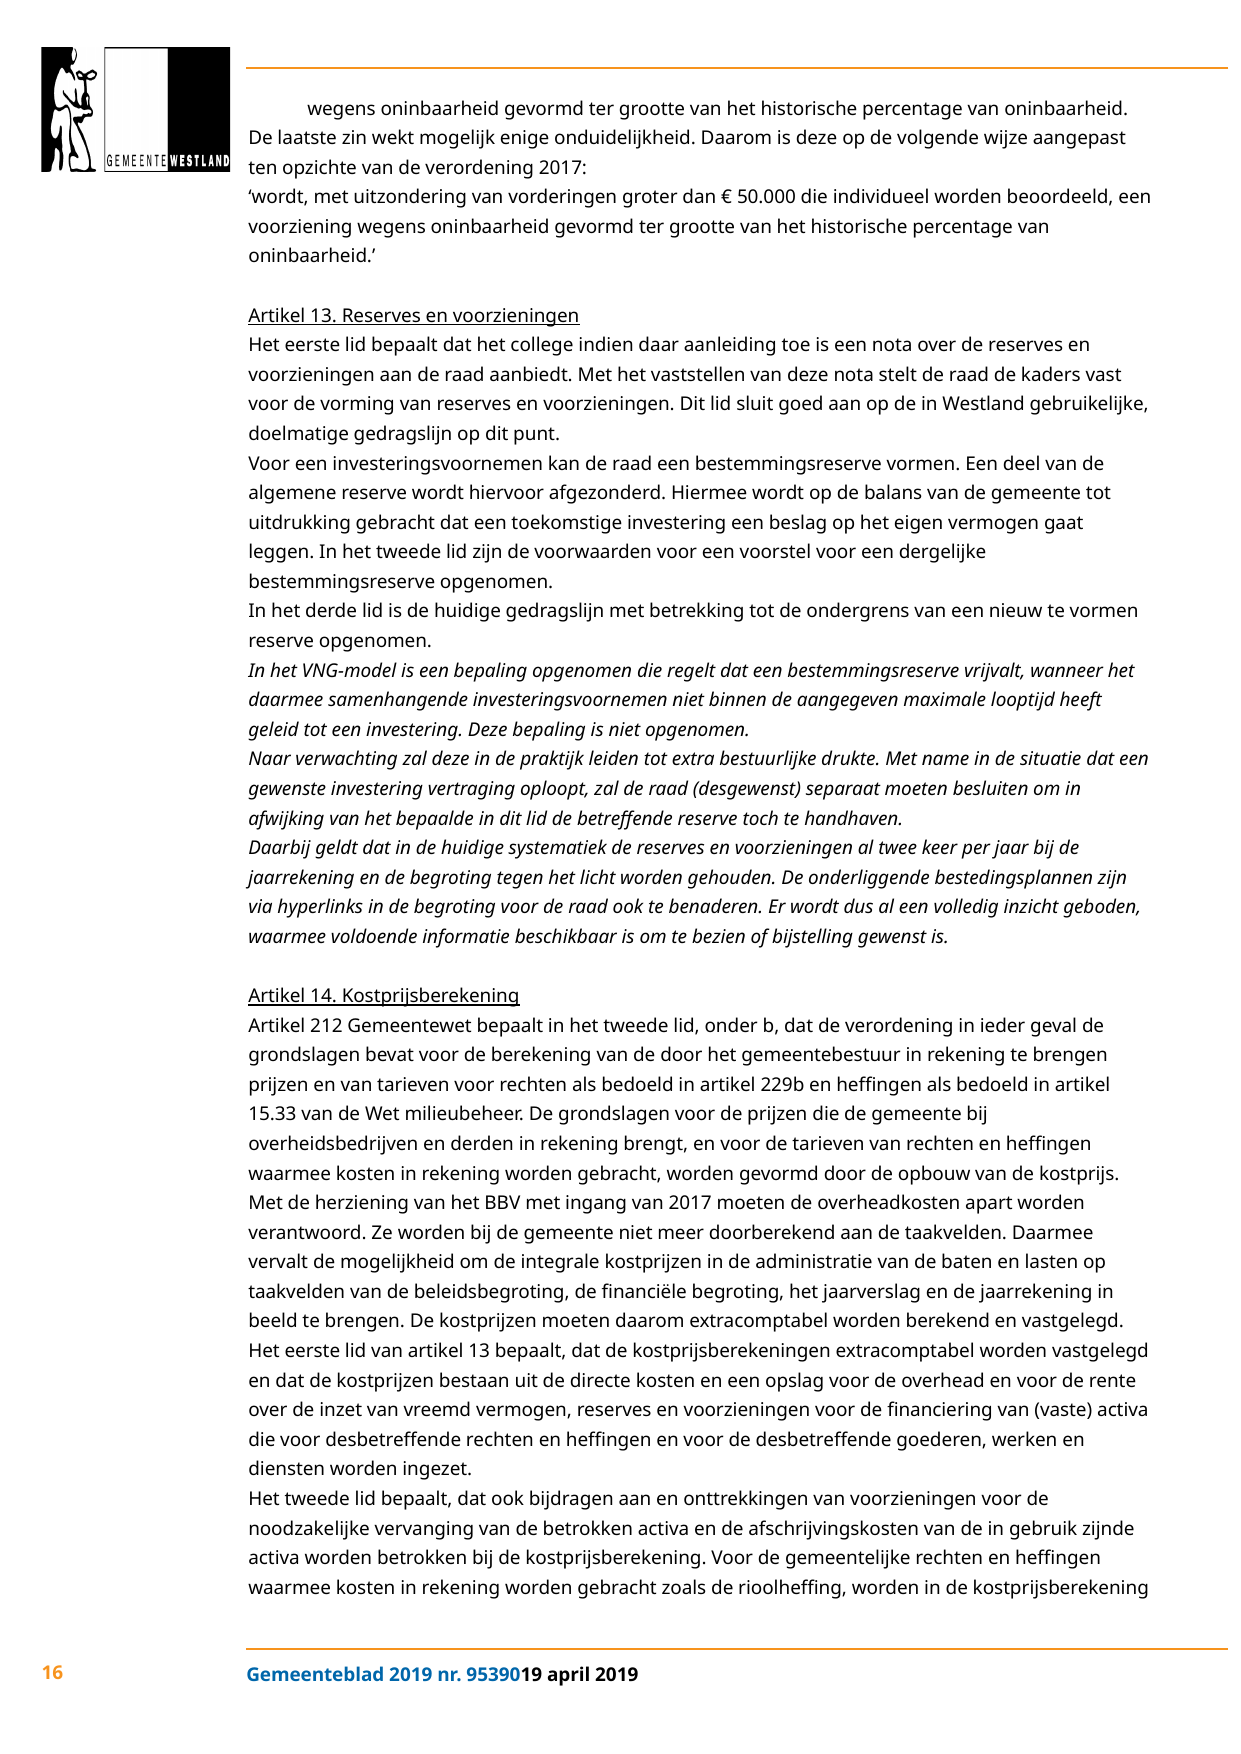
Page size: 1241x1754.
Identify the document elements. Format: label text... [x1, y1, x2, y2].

text Voor een investeringsvoornemen kan de raad een bestemmingsreserve vormen. Een deel van de algemene reserve wordt hiervoor afgezonderd. Hiermee wordt op de balans van de gemeente tot uitdrukking gebracht dat een toekomstige investering een beslag op het eigen vermogen gaat leggen. In het tweede lid zijn de voorwaarden voor een voorstel voor een dergelijke bestemmingsreserve opgenomen. [248, 450, 1152, 594]
text Daarbij geldt dat in de huidige systematiek de reserves en voorzieningen al twee keer per jaar bij de jaarrekening en de begroting tegen het licht worden gehouden. De onderliggende bestedingsplannen zijn via hyperlinks in de begroting voor de raad ook te benaderen. Er wordt dus al een volledig inzicht geboden, waarmee voldoende informatie beschikbaar is om te bezien of bijstelling gewenst is. [248, 834, 1152, 949]
text De laatste zin wekt mogelijk enige onduidelijkheid. Daarom is deze op de volgende wijze aangepast ten opzichte van de verordening 2017: [248, 124, 1152, 180]
text Naar verwachting zal deze in de praktijk leiden tot extra bestuurlijke drukte. Met name in de situatie dat een gewenste investering vertraging oploopt, zal de raad (desgewenst) separaat moeten besluiten om in afwijking van het bepaalde in dit lid de betreffende reserve toch te handhaven. [248, 746, 1152, 831]
text ‘wordt, met uitzondering van vorderingen groter dan € 50.000 die individueel worden beoordeeld, een voorziening wegens oninbaarheid gevormd ter grootte van het historische percentage van oninbaarheid.’ [248, 183, 1152, 268]
text In het VNG-model is een bepaling opgenomen die regelt dat een bestemmingsreserve vrijvalt, wanneer het daarmee samenhangende investeringsvoornemen niet binnen de aangegeven maximale looptijd heeft geleid tot een investering. Deze bepaling is niet opgenomen. [248, 657, 1152, 742]
text In het derde lid is de huidige gedragslijn met betrekking tot de ondergrens van een nieuw te vormen reserve opgenomen. [248, 598, 1152, 653]
text Artikel 13. Reserves en voorzieningen [248, 302, 1152, 328]
list wegens oninbaarheid gevormd ter grootte van het historische percentage van oninbaarheid. [248, 95, 1152, 121]
text Het tweede lid bepaalt, dat ook bijdragen aan en onttrekkingen van voorzieningen voor de noodzakelijke vervanging van de betrokken activa en de afschrijvingskosten van de in gebruik zijnde activa worden betrokken bij de kostprijsberekening. Voor de gemeentelijke rechten en heffingen waarmee kosten in rekening worden gebracht zoals de rioolheffing, worden in de kostprijsberekening [248, 1485, 1152, 1600]
picture [41, 47, 231, 172]
text Het eerste lid van artikel 13 bepaalt, dat de kostprijsberekeningen extracomptabel worden vastgelegd en dat de kostprijzen bestaan uit de directe kosten en een opslag voor de overhead en voor de rente over de inzet van vreemd vermogen, reserves en voorzieningen voor de financiering van (vaste) activa die voor desbetreffende rechten en heffingen en voor de desbetreffende goederen, werken en diensten worden ingezet. [248, 1337, 1152, 1481]
text Het eerste lid bepaalt dat het college indien daar aanleiding toe is een nota over de reserves en voorzieningen aan de raad aanbiedt. Met het vaststellen van deze nota stelt de raad de kaders vast voor de vorming van reserves en voorzieningen. Dit lid sluit goed aan op de in Westland gebruikelijke, doelmatige gedragslijn op dit punt. [248, 331, 1152, 446]
text Artikel 14. Kostprijsberekening [248, 982, 1152, 1008]
text Artikel 212 Gemeentewet bepaalt in het tweede lid, onder b, dat de verordening in ieder geval de grondslagen bevat voor de berekening van de door het gemeentebestuur in rekening te brengen prijzen en van tarieven voor rechten als bedoeld in artikel 229b en heffingen als bedoeld in artikel 15.33 van de Wet milieubeheer. De grondslagen voor de prijzen die de gemeente bij overheidsbedrijven en derden in rekening brengt, en voor de tarieven van rechten en heffingen waarmee kosten in rekening worden gebracht, worden gevormd door de opbouw van de kostprijs. [248, 1012, 1152, 1186]
text Met de herziening van het BBV met ingang van 2017 moeten de overheadkosten apart worden verantwoord. Ze worden bij de gemeente niet meer doorberekend aan de taakvelden. Daarmee vervalt de mogelijkheid om de integrale kostprijzen in de administratie van de baten en lasten op taakvelden van de beleidsbegroting, de financiële begroting, het jaarverslag en de jaarrekening in beeld te brengen. De kostprijzen moeten daarom extracomptabel worden berekend en vastgelegd. [248, 1189, 1152, 1333]
